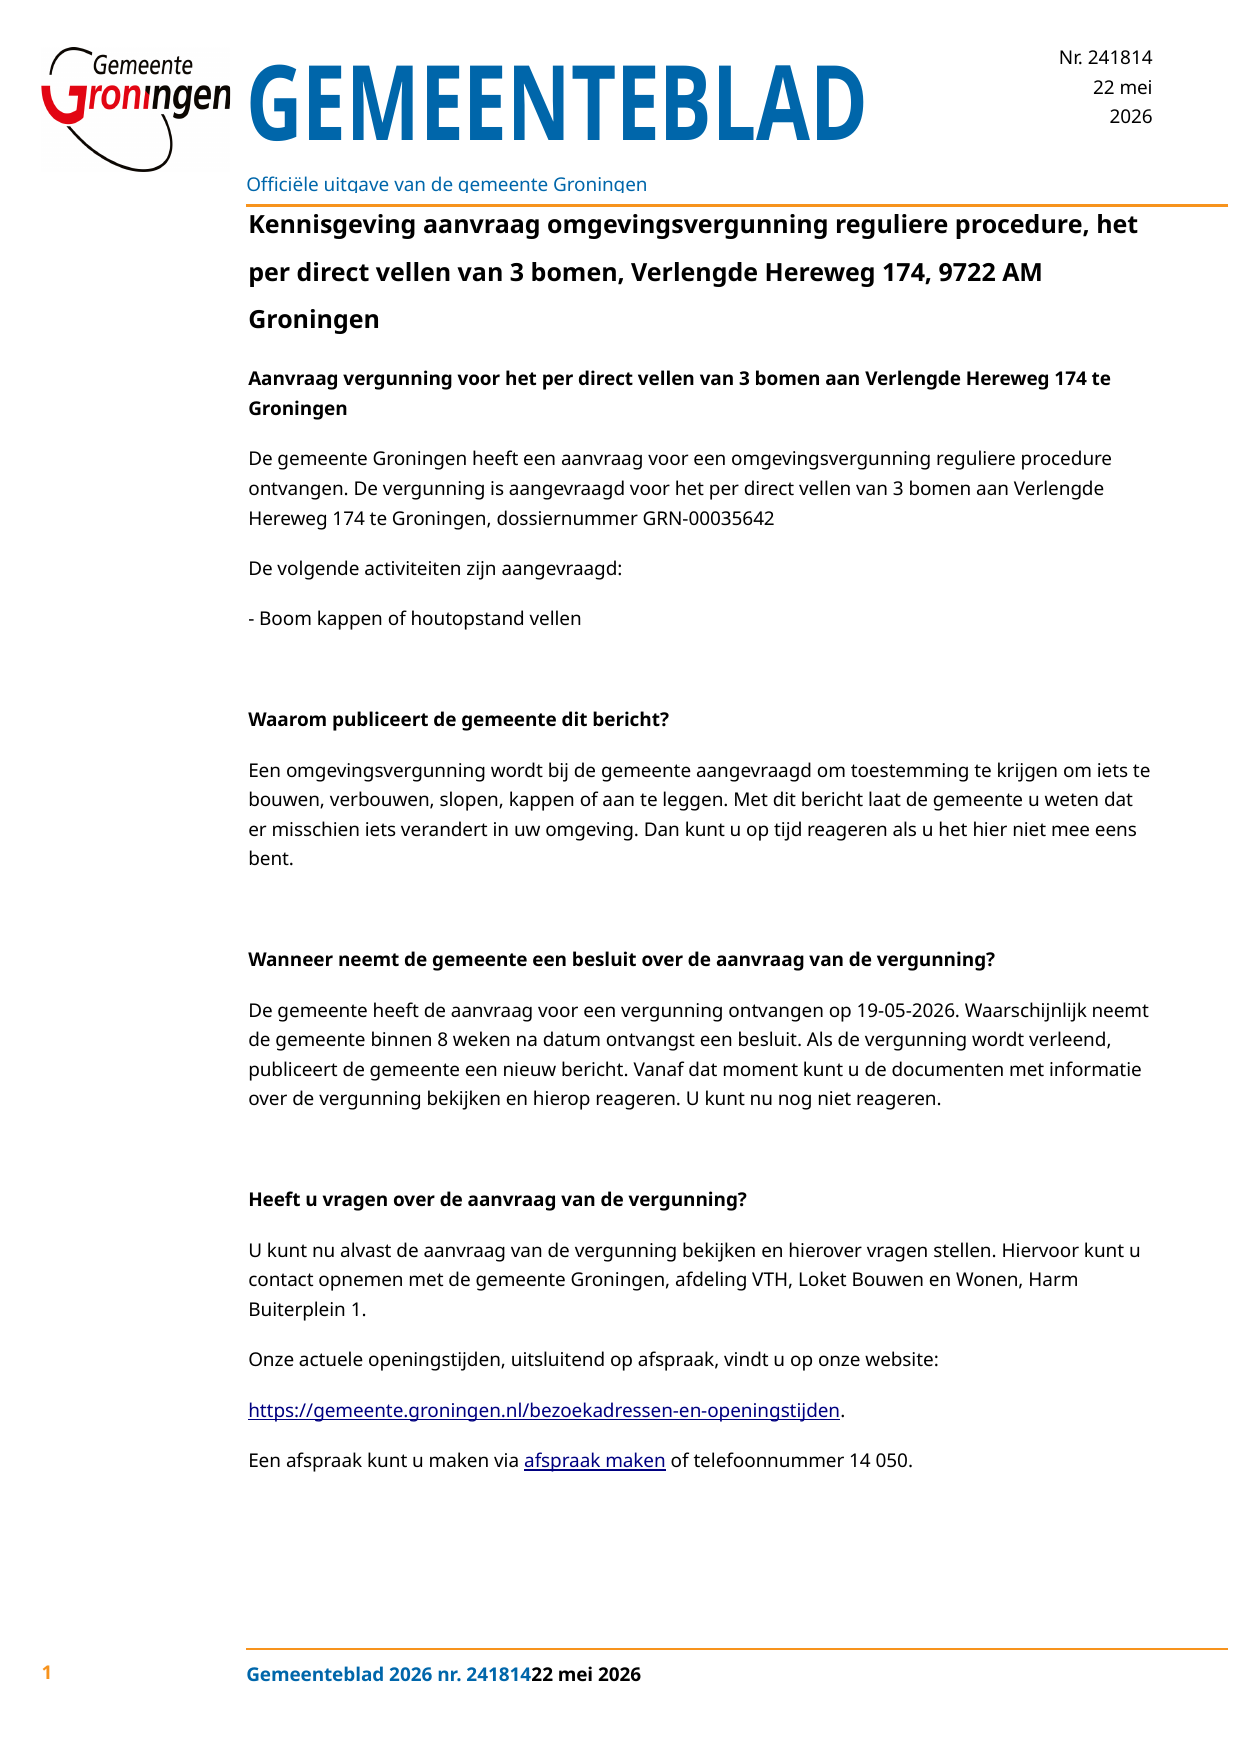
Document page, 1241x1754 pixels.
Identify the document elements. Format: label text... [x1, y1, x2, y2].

text De gemeente Groningen heeft een aanvraag voor een omgevingsvergunning reguliere procedure ontvangen. De vergunning is aangevraagd voor het per direct vellen van 3 bomen aan Verlengde Hereweg 174 te Groningen, dossiernummer GRN-00035642 [248, 446, 1152, 530]
text De gemeente heeft de aanvraag voor een vergunning ontvangen op 19-05-2026. Waarschijnlijk neemt de gemeente binnen 8 weken na datum ontvangst een besluit. Als de vergunning wordt verleend, publiceert de gemeente een nieuw bericht. Vanaf dat moment kunt u de documenten met informatie over de vergunning bekijken en hierop reageren. U kunt nu nog niet reageren. [248, 997, 1152, 1111]
picture [41, 47, 231, 172]
text Aanvraag vergunning voor het per direct vellen van 3 bomen aan Verlengde Hereweg 174 te Groningen [248, 366, 1152, 421]
text https://gemeente.groningen.nl/bezoekadressen-en-openingstijden. [248, 1397, 1152, 1422]
text Een omgevingsvergunning wordt bij de gemeente aangevraagd om toestemming te krijgen om iets te bouwen, verbouwen, slopen, kappen of aan te leggen. Met dit bericht laat de gemeente u weten dat er misschien iets verandert in uw omgeving. Dan kunt u op tijd reageren als u het hier niet mee eens bent. [248, 757, 1152, 871]
text - Boom kappen of houtopstand vellen [248, 606, 1152, 631]
text U kunt nu alvast de aanvraag van de vergunning bekijken en hierover vragen stellen. Hiervoor kunt u contact opnemen met de gemeente Groningen, afdeling VTH, Loket Bouwen en Wonen, Harm Buiterplein 1. [248, 1237, 1152, 1322]
text Een afspraak kunt u maken via afspraak maken of telefoonnummer 14 050. [248, 1447, 1152, 1473]
text Onze actuele openingstijden, uitsluitend op afspraak, vindt u op onze website: [248, 1346, 1152, 1372]
text Heeft u vragen over de aanvraag van de vergunning? [248, 1186, 1152, 1212]
text Kennisgeving aanvraag omgevingsvergunning reguliere procedure, het per direct vellen van 3 bomen, Verlengde Hereweg 174, 9722 AM Groningen [248, 207, 1152, 336]
text Wanneer neemt de gemeente een besluit over de aanvraag van de vergunning? [248, 946, 1152, 972]
text Waarom publiceert de gemeente dit bericht? [248, 706, 1152, 732]
text De volgende activiteiten zijn aangevraagd: [248, 555, 1152, 581]
